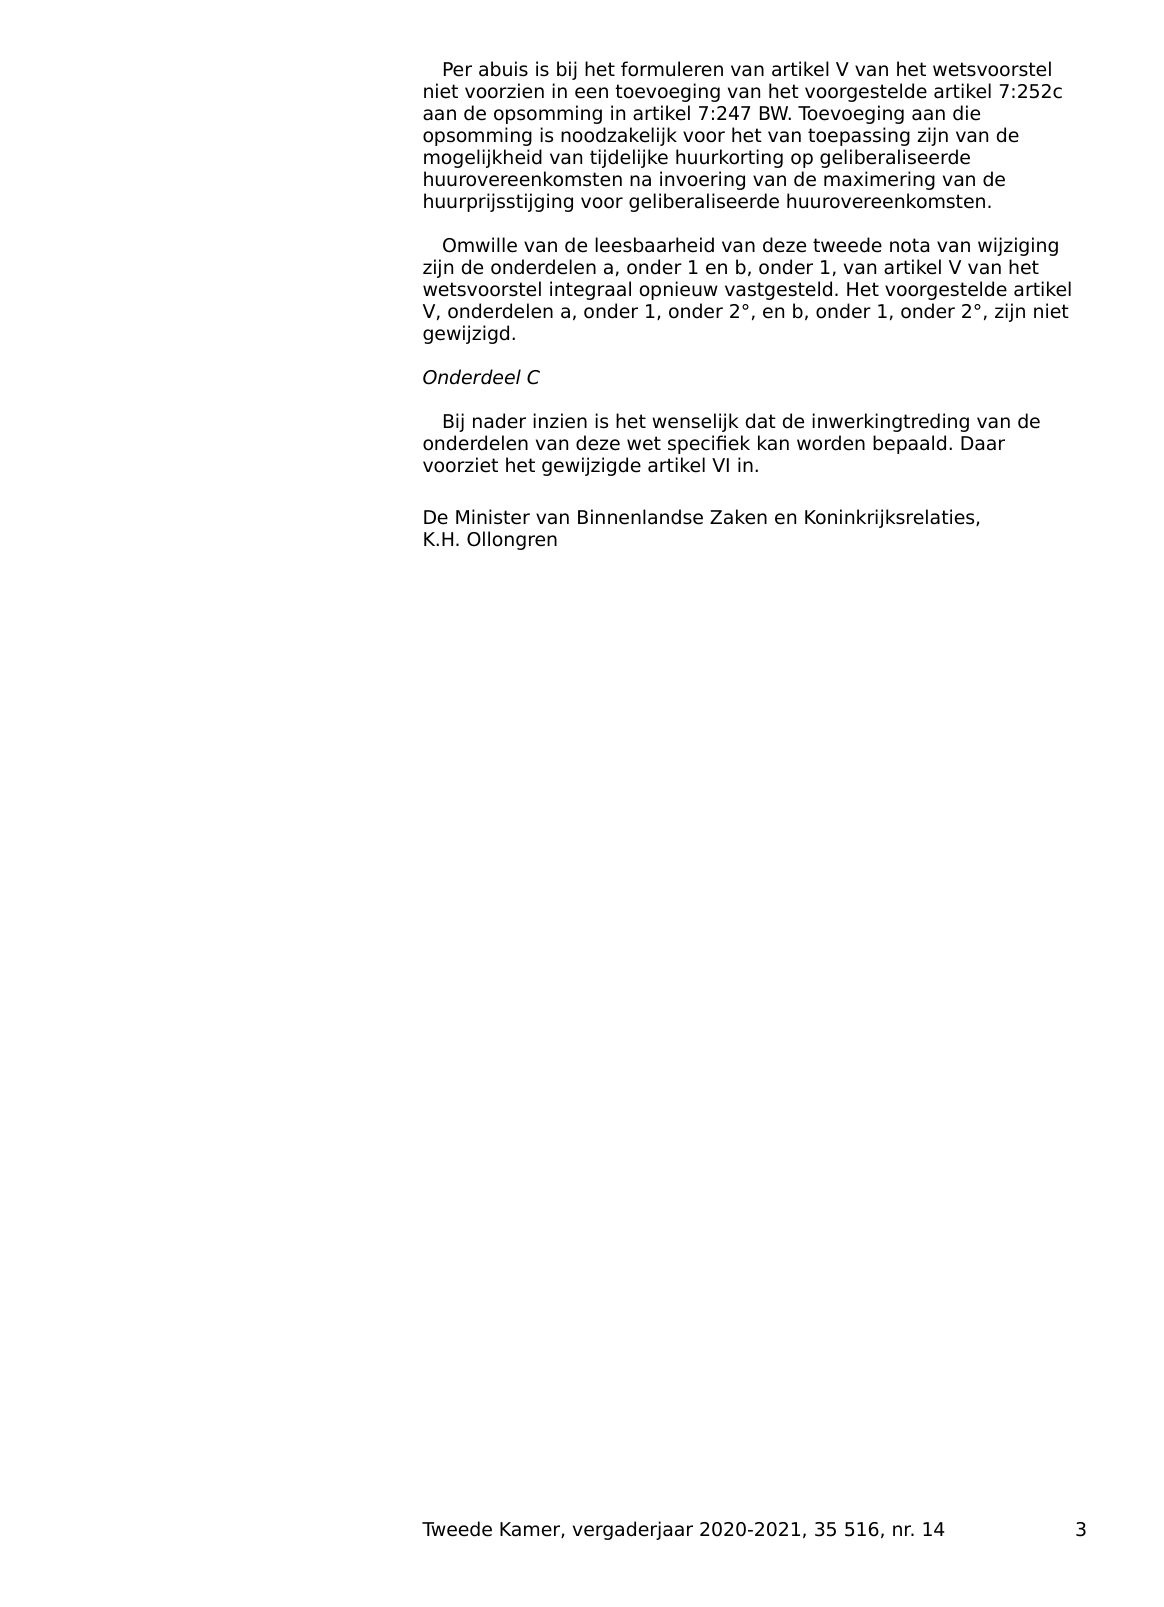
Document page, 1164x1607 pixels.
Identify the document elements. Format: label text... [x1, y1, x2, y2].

text Per abuis is bij het formuleren van artikel V van het wetsvoorstel niet voorzien in een toevoeging van het voorgestelde artikel 7:252c aan de opsomming in artikel 7:247 BW. Toevoeging aan die opsomming is noodzakelijk voor het van toepassing zijn van de mogelijkheid van tijdelijke huurkorting op geliberaliseerde huurovereenkomsten na invoering van de maximering van de huurprijsstijging voor geliberaliseerde huurovereenkomsten. [422, 59, 1087, 213]
subtitle Onderdeel C [422, 367, 1087, 389]
text De Minister van Binnenlandse Zaken en Koninkrijksrelaties, K.H. Ollongren [422, 507, 1087, 551]
text Bij nader inzien is het wenselijk dat de inwerkingtreding van de onderdelen van deze wet specifiek kan worden bepaald. Daar voorziet het gewijzigde artikel VI in. [422, 411, 1087, 477]
text Omwille van de leesbaarheid van deze tweede nota van wijziging zijn de onderdelen a, onder 1 en b, onder 1, van artikel V van het wetsvoorstel integraal opnieuw vastgesteld. Het voorgestelde artikel V, onderdelen a, onder 1, onder 2°, en b, onder 1, onder 2°, zijn niet gewijzigd. [422, 235, 1087, 345]
